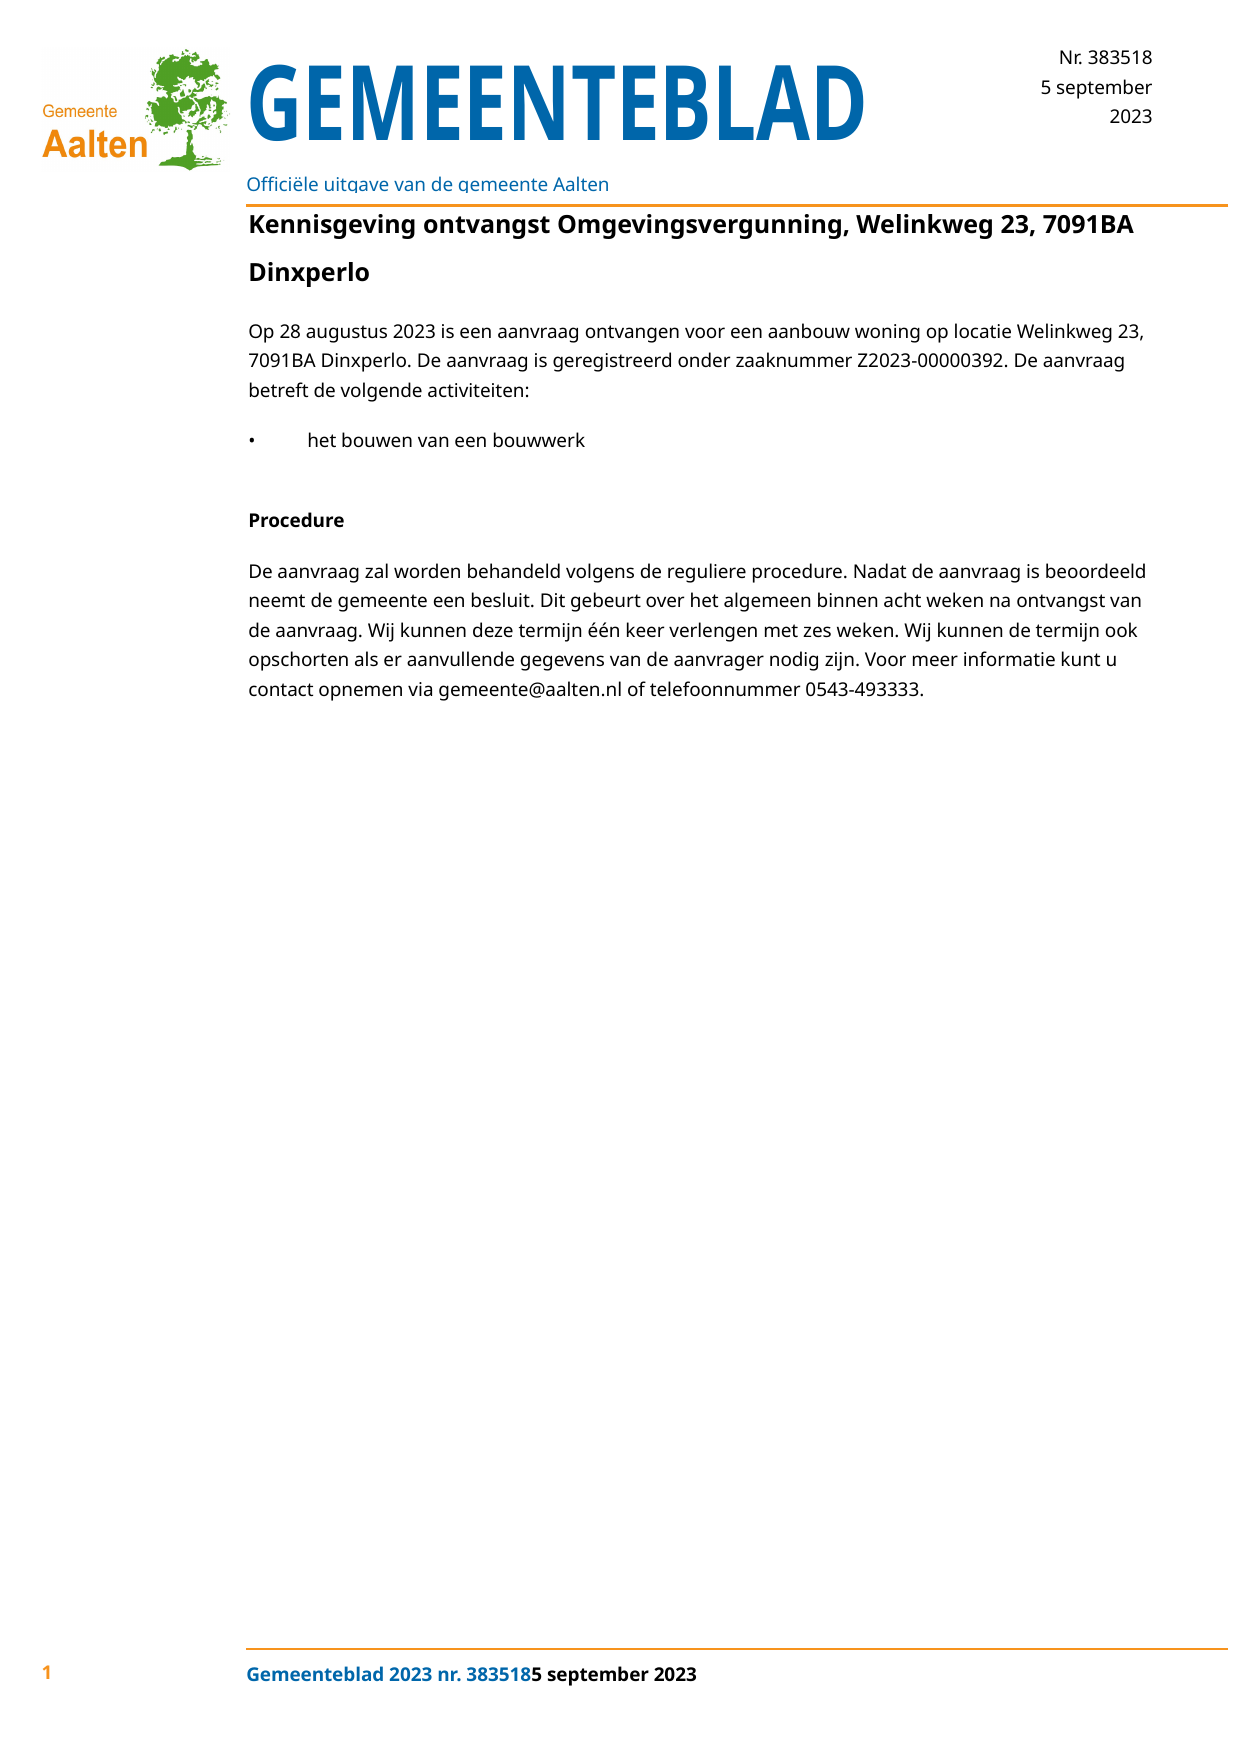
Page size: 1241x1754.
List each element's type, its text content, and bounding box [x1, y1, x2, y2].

list het bouwen van een bouwwerk [248, 427, 1152, 453]
text De aanvraag zal worden behandeld volgens de reguliere procedure. Nadat de aanvraag is beoordeeld neemt de gemeente een besluit. Dit gebeurt over het algemeen binnen acht weken na ontvangst van de aanvraag. Wij kunnen deze termijn één keer verlengen met zes weken. Wij kunnen de termijn ook opschorten als er aanvullende gegevens van de aanvrager nodig zijn. Voor meer informatie kunt u contact opnemen via gemeente@aalten.nl of telefoonnummer 0543-493333. [248, 558, 1152, 702]
text Kennisgeving ontvangst Omgevingsvergunning, Welinkweg 23, 7091BA Dinxperlo [248, 207, 1152, 288]
picture [41, 47, 231, 172]
text Op 28 augustus 2023 is een aanvraag ontvangen voor een aanbouw woning op locatie Welinkweg 23, 7091BA Dinxperlo. De aanvraag is geregistreerd onder zaaknummer Z2023-00000392. De aanvraag betreft de volgende activiteiten: [248, 318, 1152, 403]
text Procedure [248, 507, 1152, 533]
